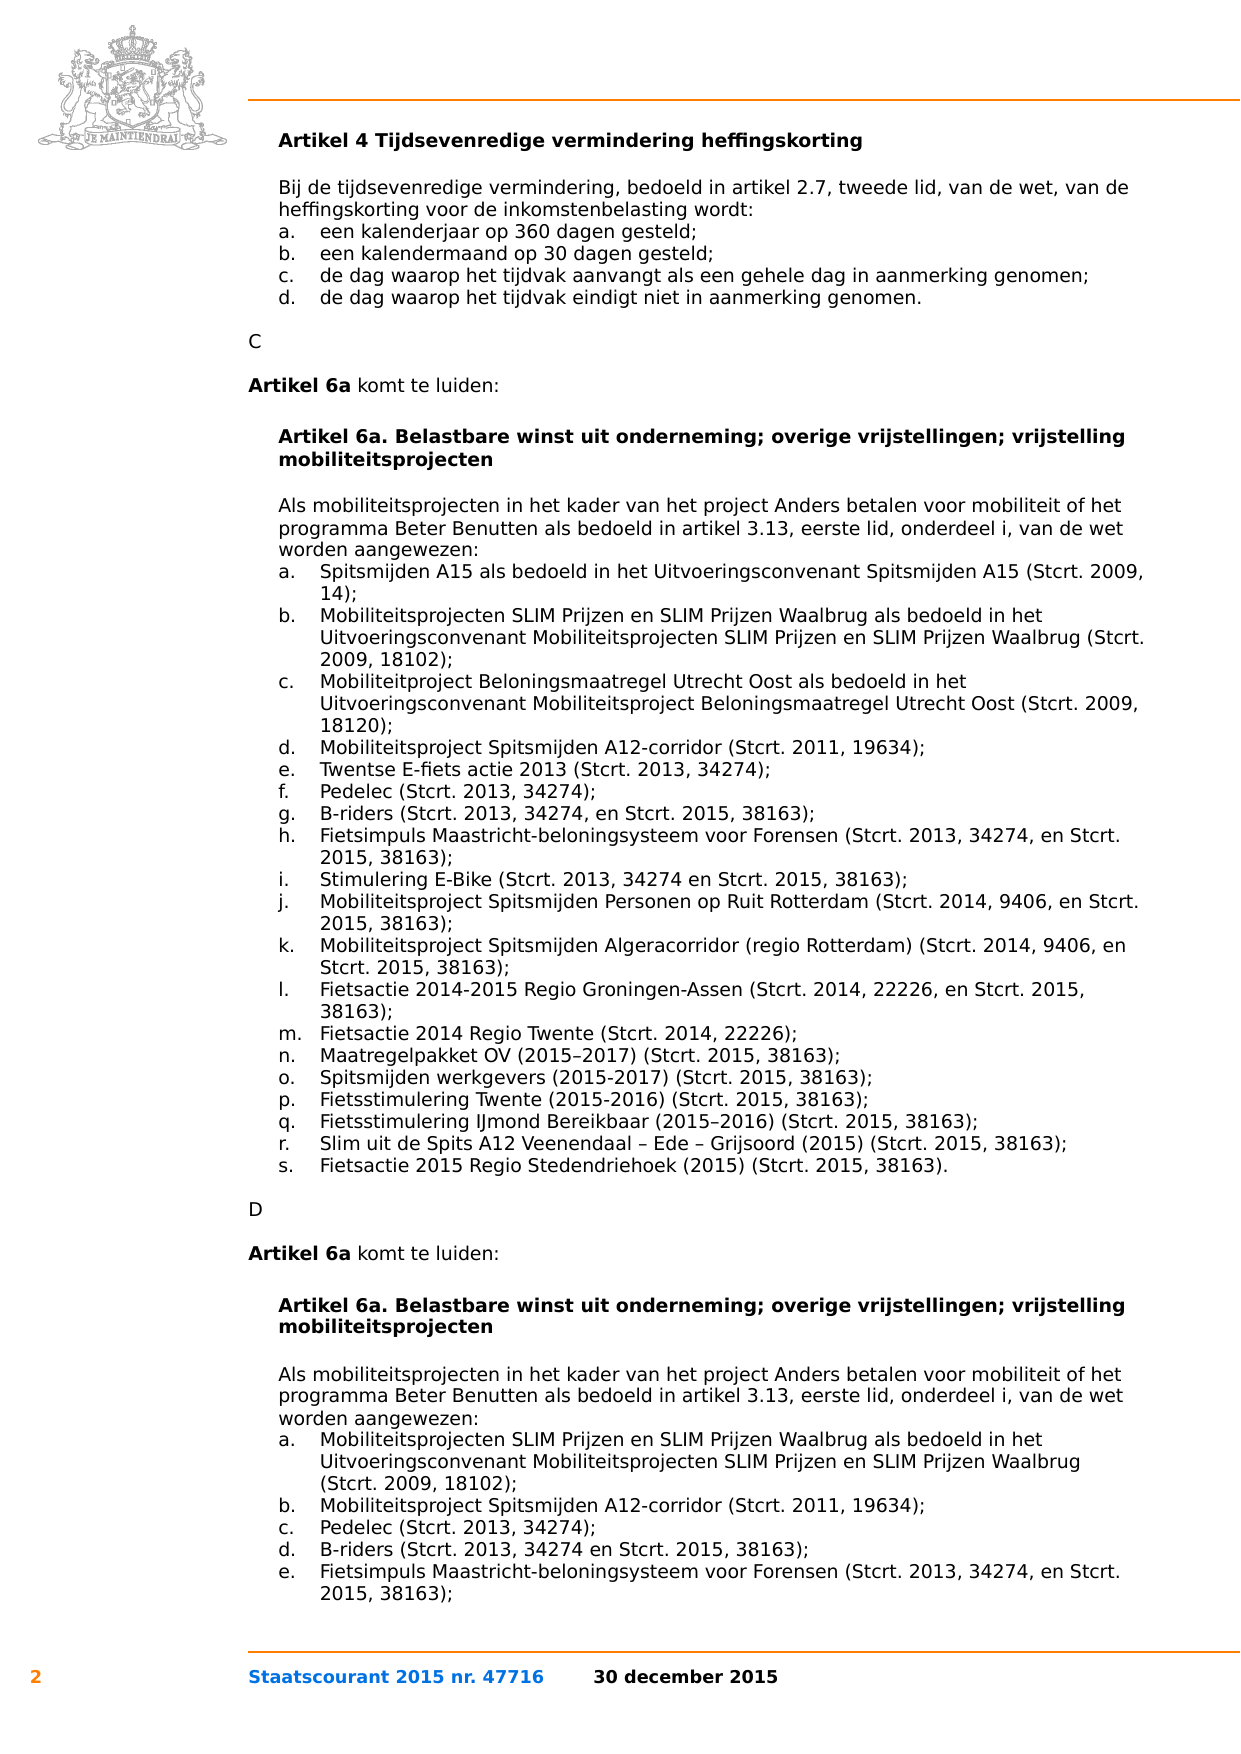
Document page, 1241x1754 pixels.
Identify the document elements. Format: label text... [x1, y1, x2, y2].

text e. Fietsimpuls Maastricht-beloningsysteem voor Forensen (Stcrt. 2013, 34274, en Stcrt. 2015, 38163); [278, 1561, 1163, 1605]
text c. Pedelec (Stcrt. 2013, 34274); [278, 1517, 1163, 1539]
subtitle Artikel 6a. Belastbare winst uit onderneming; overige vrijstellingen; vrijstelling mobiliteitsprojecten [278, 426, 1163, 470]
subtitle Artikel 4 Tijdsevenredige vermindering heffingskorting [278, 130, 1163, 152]
picture [38, 25, 227, 150]
text a. Mobiliteitsprojecten SLIM Prijzen en SLIM Prijzen Waalbrug als bedoeld in het Uitvoeringsconvenant Mobiliteitsprojecten SLIM Prijzen en SLIM Prijzen Waalbrug (Stcrt. 2009, 18102); [278, 1429, 1163, 1495]
text Artikel 6a komt te luiden: [248, 1242, 1163, 1264]
text l. Fietsactie 2014-2015 Regio Groningen-Assen (Stcrt. 2014, 22226, en Stcrt. 2015, 38163); [278, 979, 1163, 1023]
text k. Mobiliteitsproject Spitsmijden Algeracorridor (regio Rotterdam) (Stcrt. 2014, 9406, en Stcrt. 2015, 38163); [278, 935, 1163, 979]
text Artikel 6a komt te luiden: [248, 374, 1163, 396]
text o. Spitsmijden werkgevers (2015-2017) (Stcrt. 2015, 38163); [278, 1067, 1163, 1089]
text b. Mobiliteitsproject Spitsmijden A12-corridor (Stcrt. 2011, 19634); [278, 1495, 1163, 1517]
text e. Twentse E-fiets actie 2013 (Stcrt. 2013, 34274); [278, 759, 1163, 781]
text r. Slim uit de Spits A12 Veenendaal – Ede – Grijsoord (2015) (Stcrt. 2015, 38163); [278, 1133, 1163, 1155]
text g. B-riders (Stcrt. 2013, 34274, en Stcrt. 2015, 38163); [278, 803, 1163, 825]
text s. Fietsactie 2015 Regio Stedendriehoek (2015) (Stcrt. 2015, 38163). [278, 1155, 1163, 1177]
text d. de dag waarop het tijdvak eindigt niet in aanmerking genomen. [278, 287, 1163, 309]
text d. Mobiliteitsproject Spitsmijden A12-corridor (Stcrt. 2011, 19634); [278, 737, 1163, 759]
text n. Maatregelpakket OV (2015–2017) (Stcrt. 2015, 38163); [278, 1045, 1163, 1067]
text d. B-riders (Stcrt. 2013, 34274 en Stcrt. 2015, 38163); [278, 1539, 1163, 1561]
text Als mobiliteitsprojecten in het kader van het project Anders betalen voor mobiliteit of het programma Beter Benutten als bedoeld in artikel 3.13, eerste lid, onderdeel i, van de wet worden aangewezen: [278, 495, 1163, 561]
text p. Fietsstimulering Twente (2015-2016) (Stcrt. 2015, 38163); [278, 1089, 1163, 1111]
text D [248, 1199, 1163, 1221]
text b. een kalendermaand op 30 dagen gesteld; [278, 243, 1163, 265]
text j. Mobiliteitsproject Spitsmijden Personen op Ruit Rotterdam (Stcrt. 2014, 9406, en Stcrt. 2015, 38163); [278, 891, 1163, 935]
subtitle Artikel 6a. Belastbare winst uit onderneming; overige vrijstellingen; vrijstelling mobiliteitsprojecten [278, 1294, 1163, 1338]
text a. Spitsmijden A15 als bedoeld in het Uitvoeringsconvenant Spitsmijden A15 (Stcrt. 2009, 14); [278, 561, 1163, 605]
text b. Mobiliteitsprojecten SLIM Prijzen en SLIM Prijzen Waalbrug als bedoeld in het Uitvoeringsconvenant Mobiliteitsprojecten SLIM Prijzen en SLIM Prijzen Waalbrug (Stcrt. 2009, 18102); [278, 605, 1163, 671]
text Als mobiliteitsprojecten in het kader van het project Anders betalen voor mobiliteit of het programma Beter Benutten als bedoeld in artikel 3.13, eerste lid, onderdeel i, van de wet worden aangewezen: [278, 1363, 1163, 1429]
text Bij de tijdsevenredige vermindering, bedoeld in artikel 2.7, tweede lid, van de wet, van de heffingskorting voor de inkomstenbelasting wordt: [278, 177, 1163, 221]
text i. Stimulering E-Bike (Stcrt. 2013, 34274 en Stcrt. 2015, 38163); [278, 869, 1163, 891]
text h. Fietsimpuls Maastricht-beloningsysteem voor Forensen (Stcrt. 2013, 34274, en Stcrt. 2015, 38163); [278, 825, 1163, 869]
text c. Mobiliteitproject Beloningsmaatregel Utrecht Oost als bedoeld in het Uitvoeringsconvenant Mobiliteitsproject Beloningsmaatregel Utrecht Oost (Stcrt. 2009, 18120); [278, 671, 1163, 737]
text a. een kalenderjaar op 360 dagen gesteld; [278, 221, 1163, 243]
text C [248, 331, 1163, 353]
text c. de dag waarop het tijdvak aanvangt als een gehele dag in aanmerking genomen; [278, 265, 1163, 287]
text m. Fietsactie 2014 Regio Twente (Stcrt. 2014, 22226); [278, 1023, 1163, 1045]
text q. Fietsstimulering IJmond Bereikbaar (2015–2016) (Stcrt. 2015, 38163); [278, 1111, 1163, 1133]
text f. Pedelec (Stcrt. 2013, 34274); [278, 781, 1163, 803]
